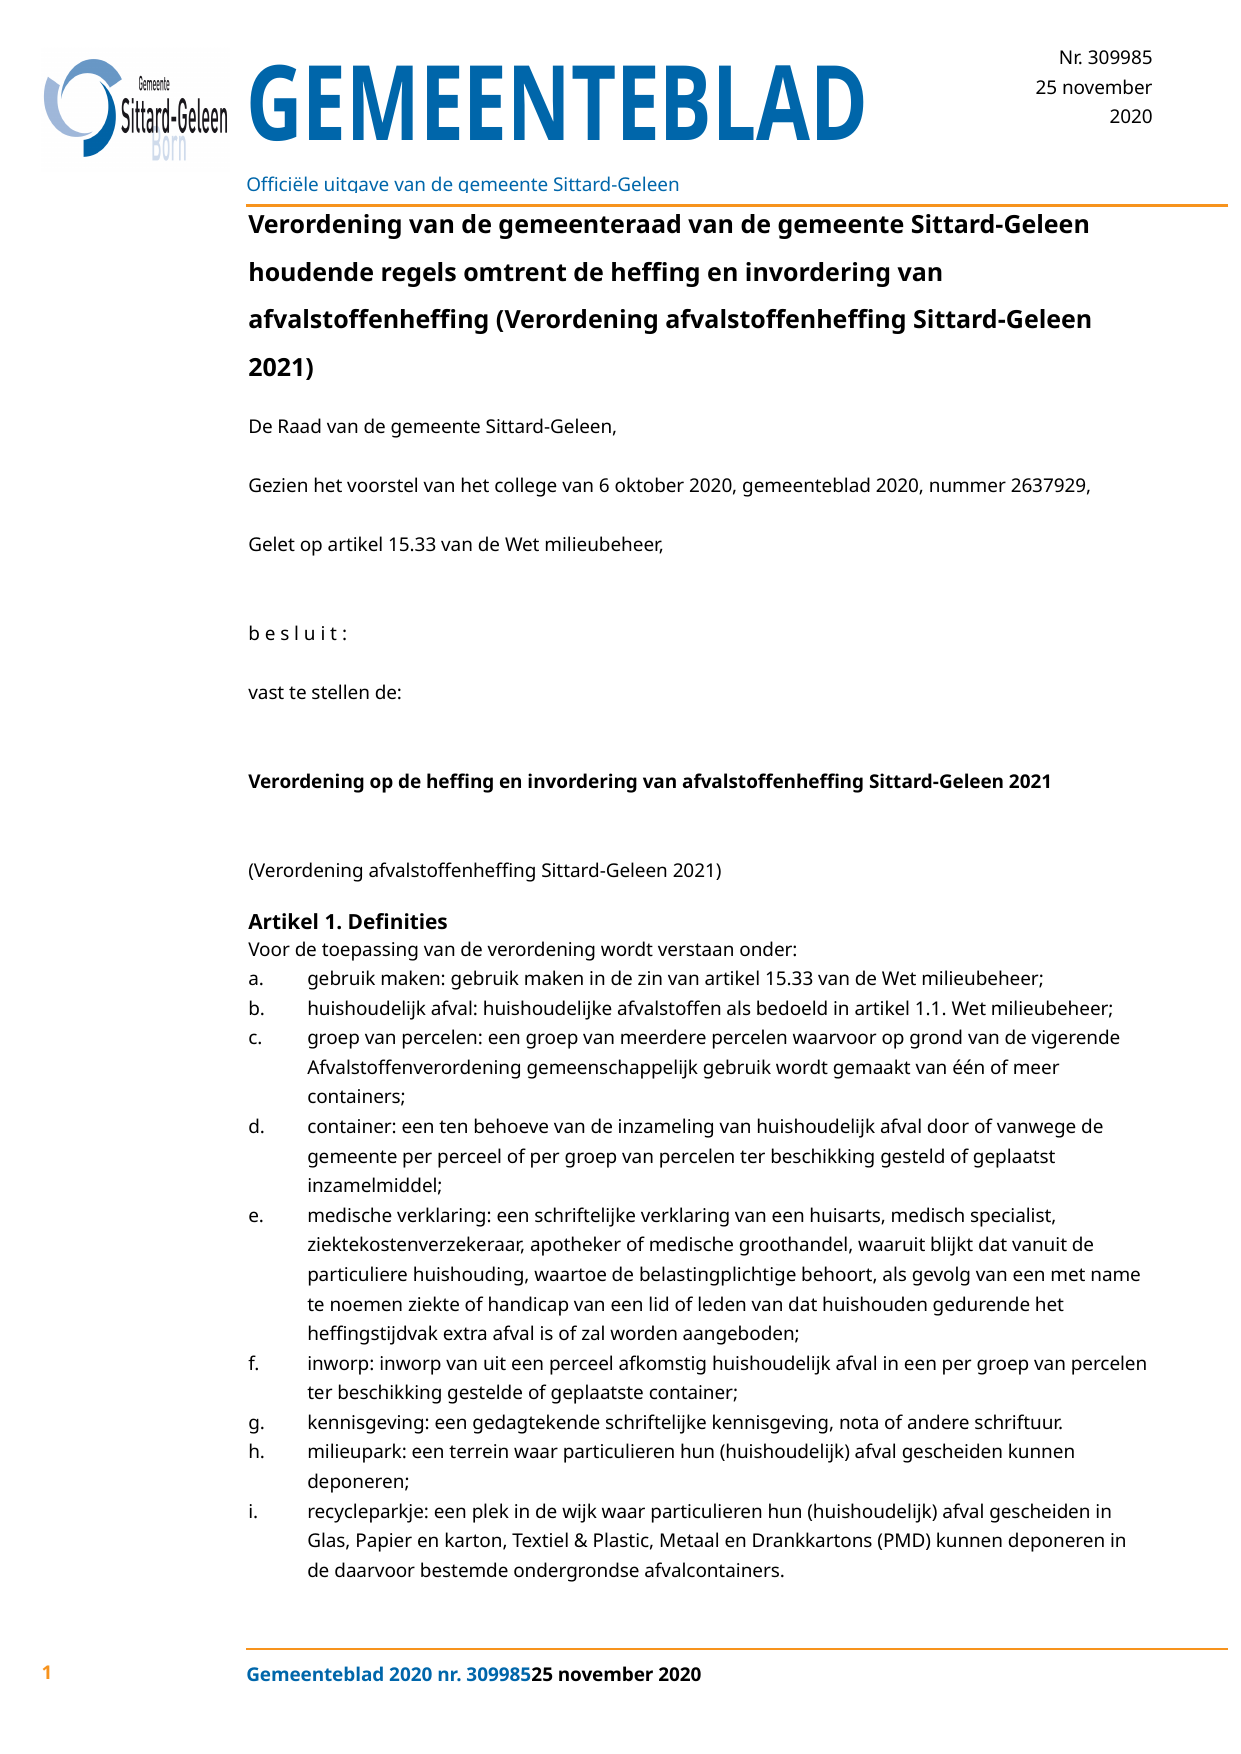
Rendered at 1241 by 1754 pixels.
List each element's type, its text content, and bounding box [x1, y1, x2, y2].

list recycleparkje: een plek in de wijk waar particulieren hun (huishoudelijk) afval gescheiden in Glas, Papier en karton, Textiel & Plastic, Metaal en Drankkartons (PMD) kunnen deponeren in de daarvoor bestemde ondergrondse afvalcontainers. [248, 1498, 1152, 1583]
text Voor de toepassing van de verordening wordt verstaan onder: [248, 936, 1152, 961]
list milieupark: een terrein waar particulieren hun (huishoudelijk) afval gescheiden kunnen deponeren; [248, 1439, 1152, 1494]
list huishoudelijk afval: huishoudelijke afvalstoffen als bedoeld in artikel 1.1. Wet milieubeheer; [248, 995, 1152, 1021]
list medische verklaring: een schriftelijke verklaring van een huisarts, medisch specialist, ziektekostenverzekeraar, apotheker of medische groothandel, waaruit blijkt dat vanuit de particuliere huishouding, waartoe de belastingplichtige behoort, als gevolg van een met name te noemen ziekte of handicap van een lid of leden van dat huishouden gedurende het heffingstijdvak extra afval is of zal worden aangeboden; [248, 1202, 1152, 1346]
text Verordening op de heffing en invordering van afvalstoffenheffing Sittard-Geleen 2021 [248, 768, 1152, 794]
list gebruik maken: gebruik maken in de zin van artikel 15.33 van de Wet milieubeheer; [248, 965, 1152, 991]
list groep van percelen: een groep van meerdere percelen waarvoor op grond van de vigerende Afvalstoffenverordening gemeenschappelijk gebruik wordt gemaakt van één of meer containers; [248, 1024, 1152, 1109]
text Gezien het voorstel van het college van 6 oktober 2020, gemeenteblad 2020, nummer 2637929, [248, 472, 1152, 498]
text De Raad van de gemeente Sittard-Geleen, [248, 413, 1152, 439]
picture [41, 47, 231, 172]
text b e s l u i t : [248, 620, 1152, 646]
text (Verordening afvalstoffenheffing Sittard-Geleen 2021) [248, 857, 1152, 883]
text Artikel 1. Definities [248, 907, 1152, 936]
list inworp: inworp van uit een perceel afkomstig huishoudelijk afval in een per groep van percelen ter beschikking gestelde of geplaatste container; [248, 1350, 1152, 1405]
list container: een ten behoeve van de inzameling van huishoudelijk afval door of vanwege de gemeente per perceel of per groep van percelen ter beschikking gesteld of geplaatst inzamelmiddel; [248, 1113, 1152, 1198]
text Verordening van de gemeenteraad van de gemeente Sittard-Geleen houdende regels omtrent de heffing en invordering van afvalstoffenheffing (Verordening afvalstoffenheffing Sittard-Geleen 2021) [248, 207, 1152, 384]
list kennisgeving: een gedagtekende schriftelijke kennisgeving, nota of andere schriftuur. [248, 1409, 1152, 1435]
text Gelet op artikel 15.33 van de Wet milieubeheer, [248, 531, 1152, 557]
text vast te stellen de: [248, 679, 1152, 705]
